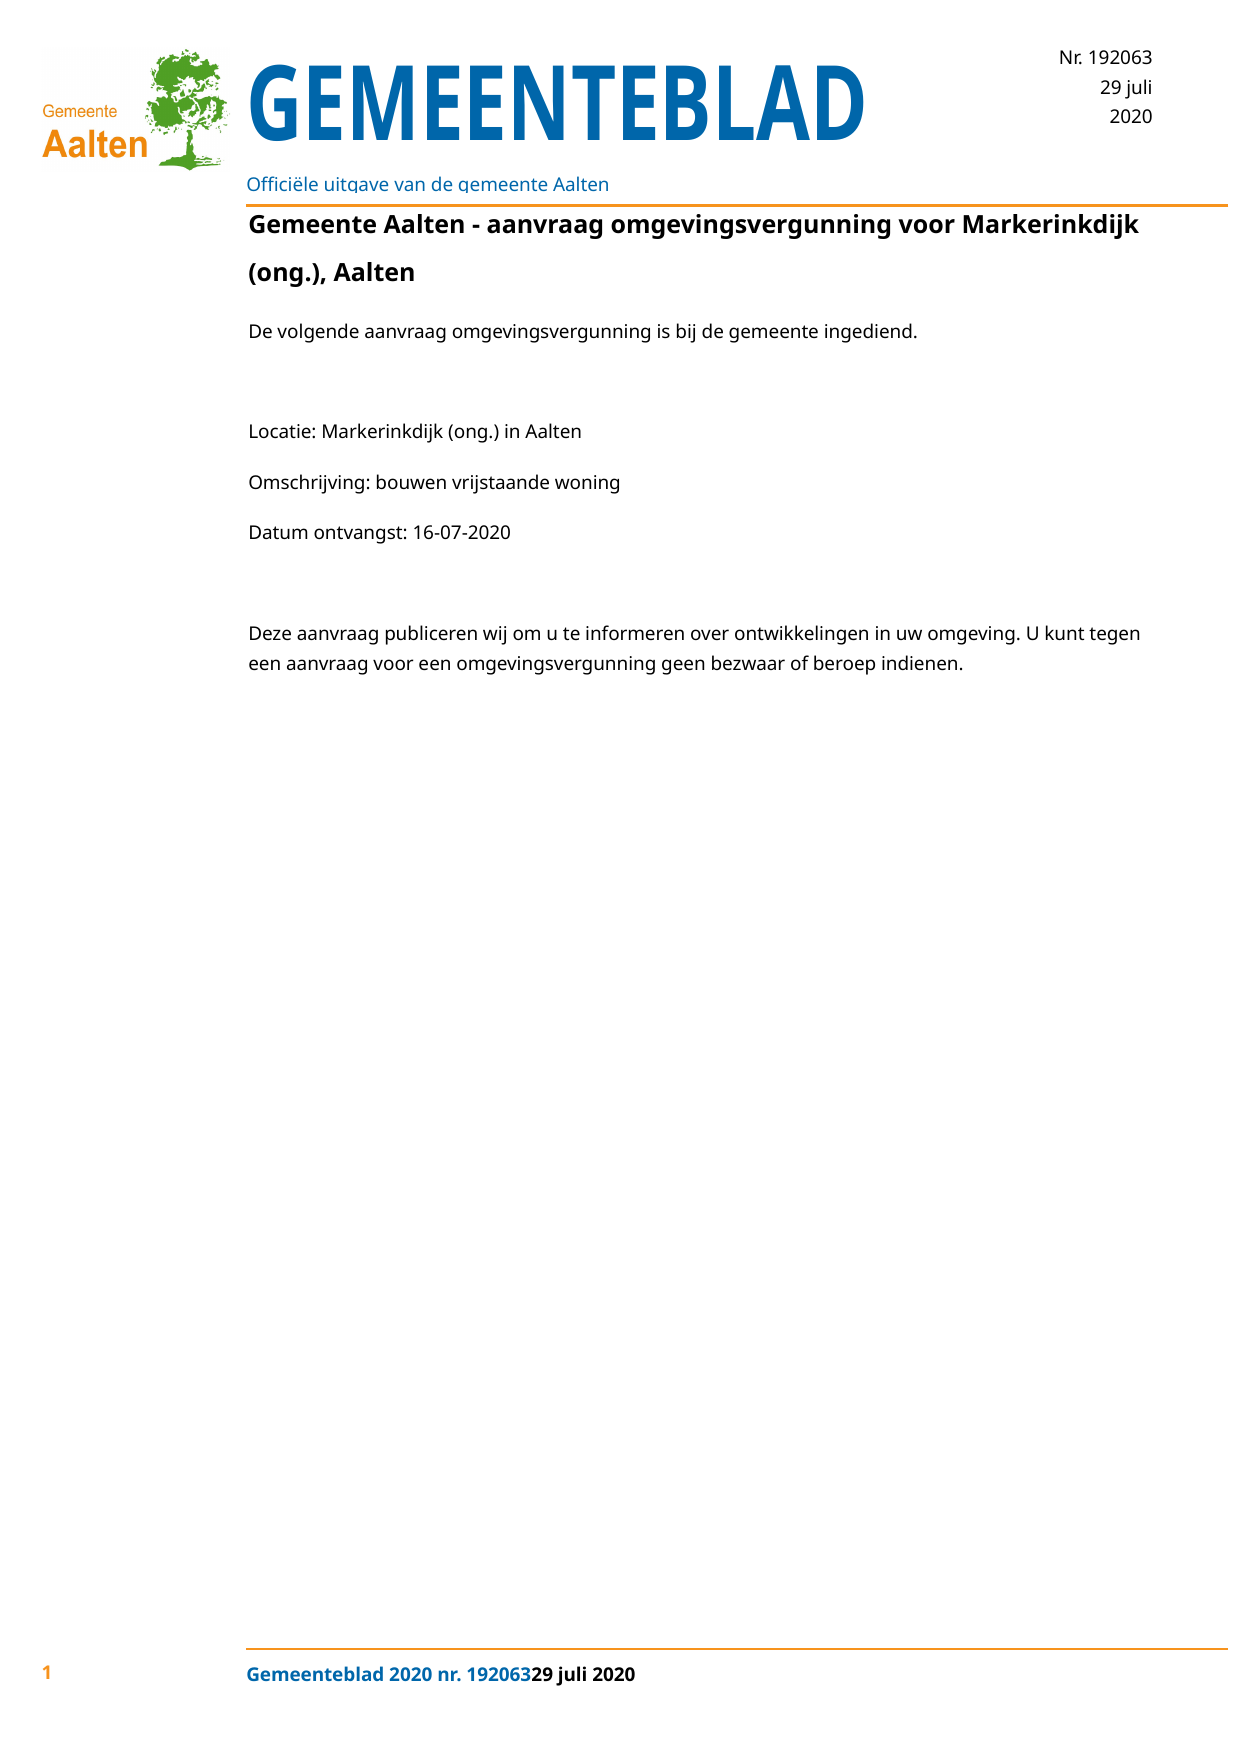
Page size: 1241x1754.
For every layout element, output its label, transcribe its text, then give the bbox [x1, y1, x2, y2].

text Datum ontvangst: 16-07-2020 [248, 519, 1152, 545]
text De volgende aanvraag omgevingsvergunning is bij de gemeente ingediend. [248, 318, 1152, 344]
text Gemeente Aalten - aanvraag omgevingsvergunning voor Markerinkdijk (ong.), Aalten [248, 207, 1152, 288]
text Deze aanvraag publiceren wij om u te informeren over ontwikkelingen in uw omgeving. U kunt tegen een aanvraag voor een omgevingsvergunning geen bezwaar of beroep indienen. [248, 620, 1152, 676]
text Omschrijving: bouwen vrijstaande woning [248, 469, 1152, 495]
picture [41, 47, 231, 172]
text Locatie: Markerinkdijk (ong.) in Aalten [248, 419, 1152, 444]
